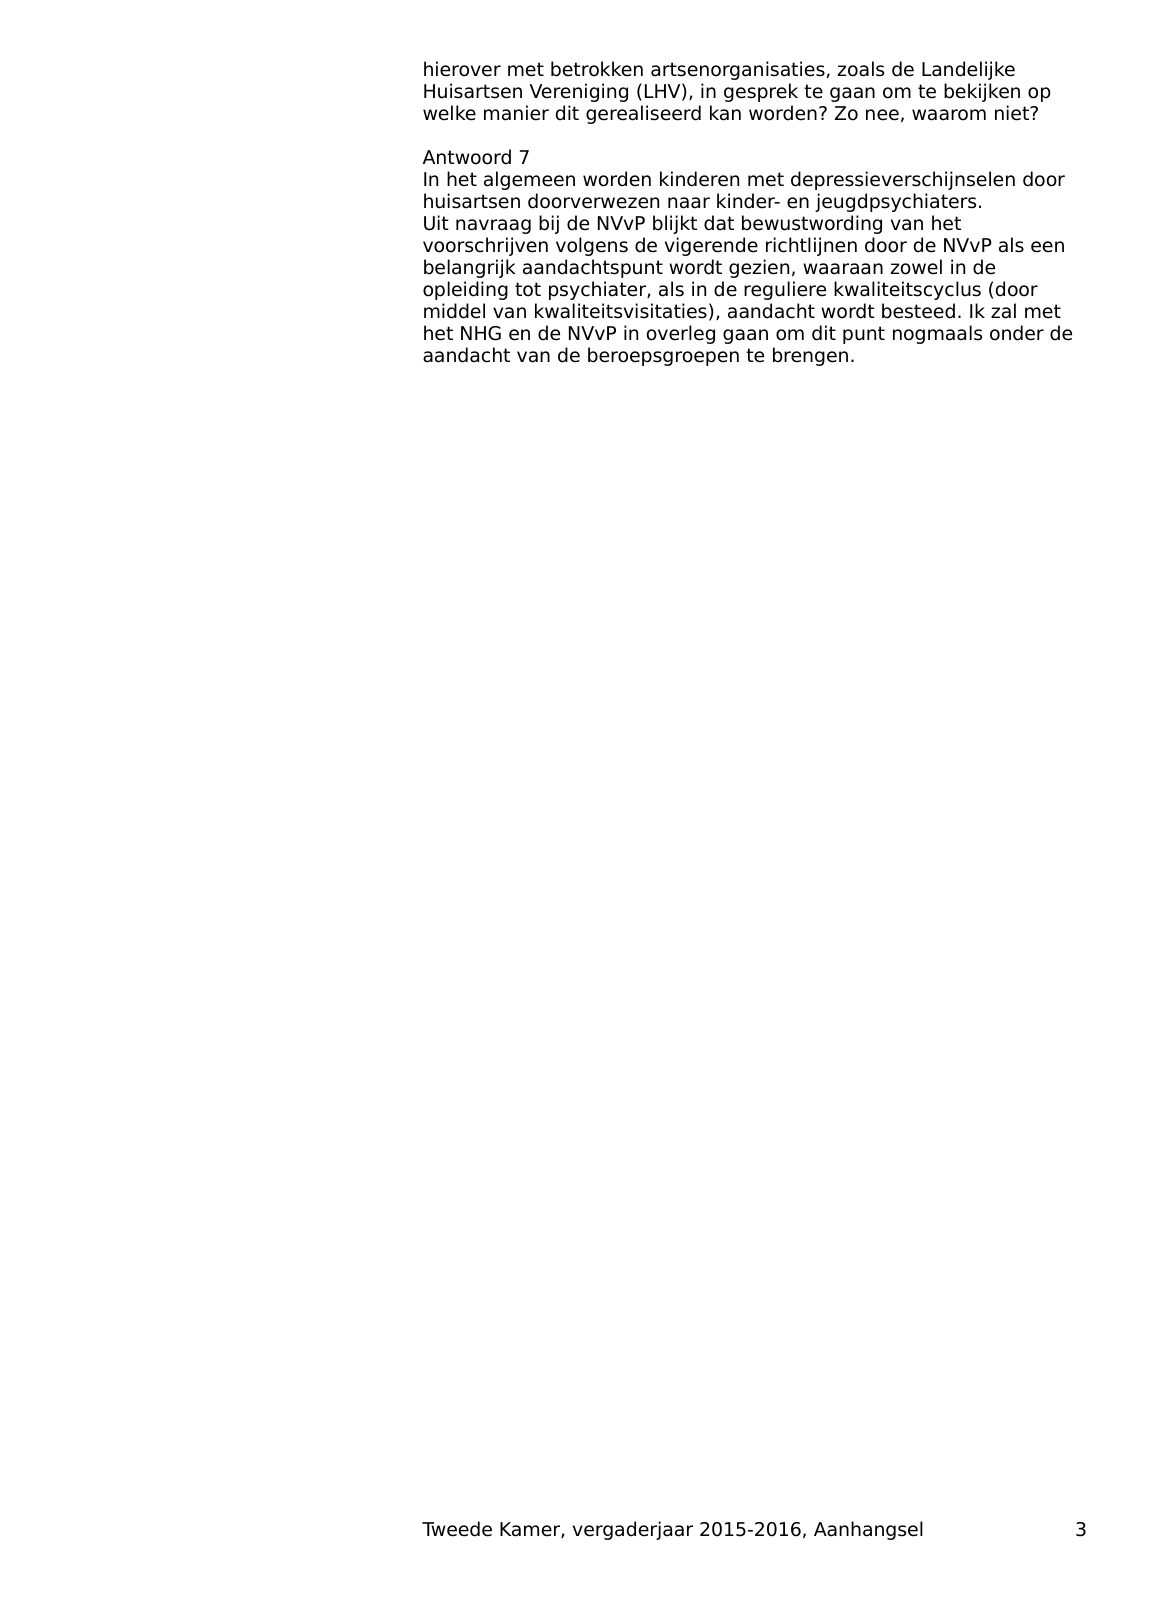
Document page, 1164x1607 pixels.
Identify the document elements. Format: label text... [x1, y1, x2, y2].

text In het algemeen worden kinderen met depressieverschijnselen door huisartsen doorverwezen naar kinder- en jeugdpsychiaters. [422, 169, 1087, 213]
text Antwoord 7 [422, 147, 1087, 169]
text Uit navraag bij de NVvP blijkt dat bewustwording van het voorschrijven volgens de vigerende richtlijnen door de NVvP als een belangrijk aandachtspunt wordt gezien, waaraan zowel in de opleiding tot psychiater, als in de reguliere kwaliteitscyclus (door middel van kwaliteitsvisitaties), aandacht wordt besteed. Ik zal met het NHG en de NVvP in overleg gaan om dit punt nogmaals onder de aandacht van de beroepsgroepen te brengen. [422, 213, 1087, 367]
text hierover met betrokken artsenorganisaties, zoals de Landelijke Huisartsen Vereniging (LHV), in gesprek te gaan om te bekijken op welke manier dit gerealiseerd kan worden? Zo nee, waarom niet? [422, 59, 1087, 125]
